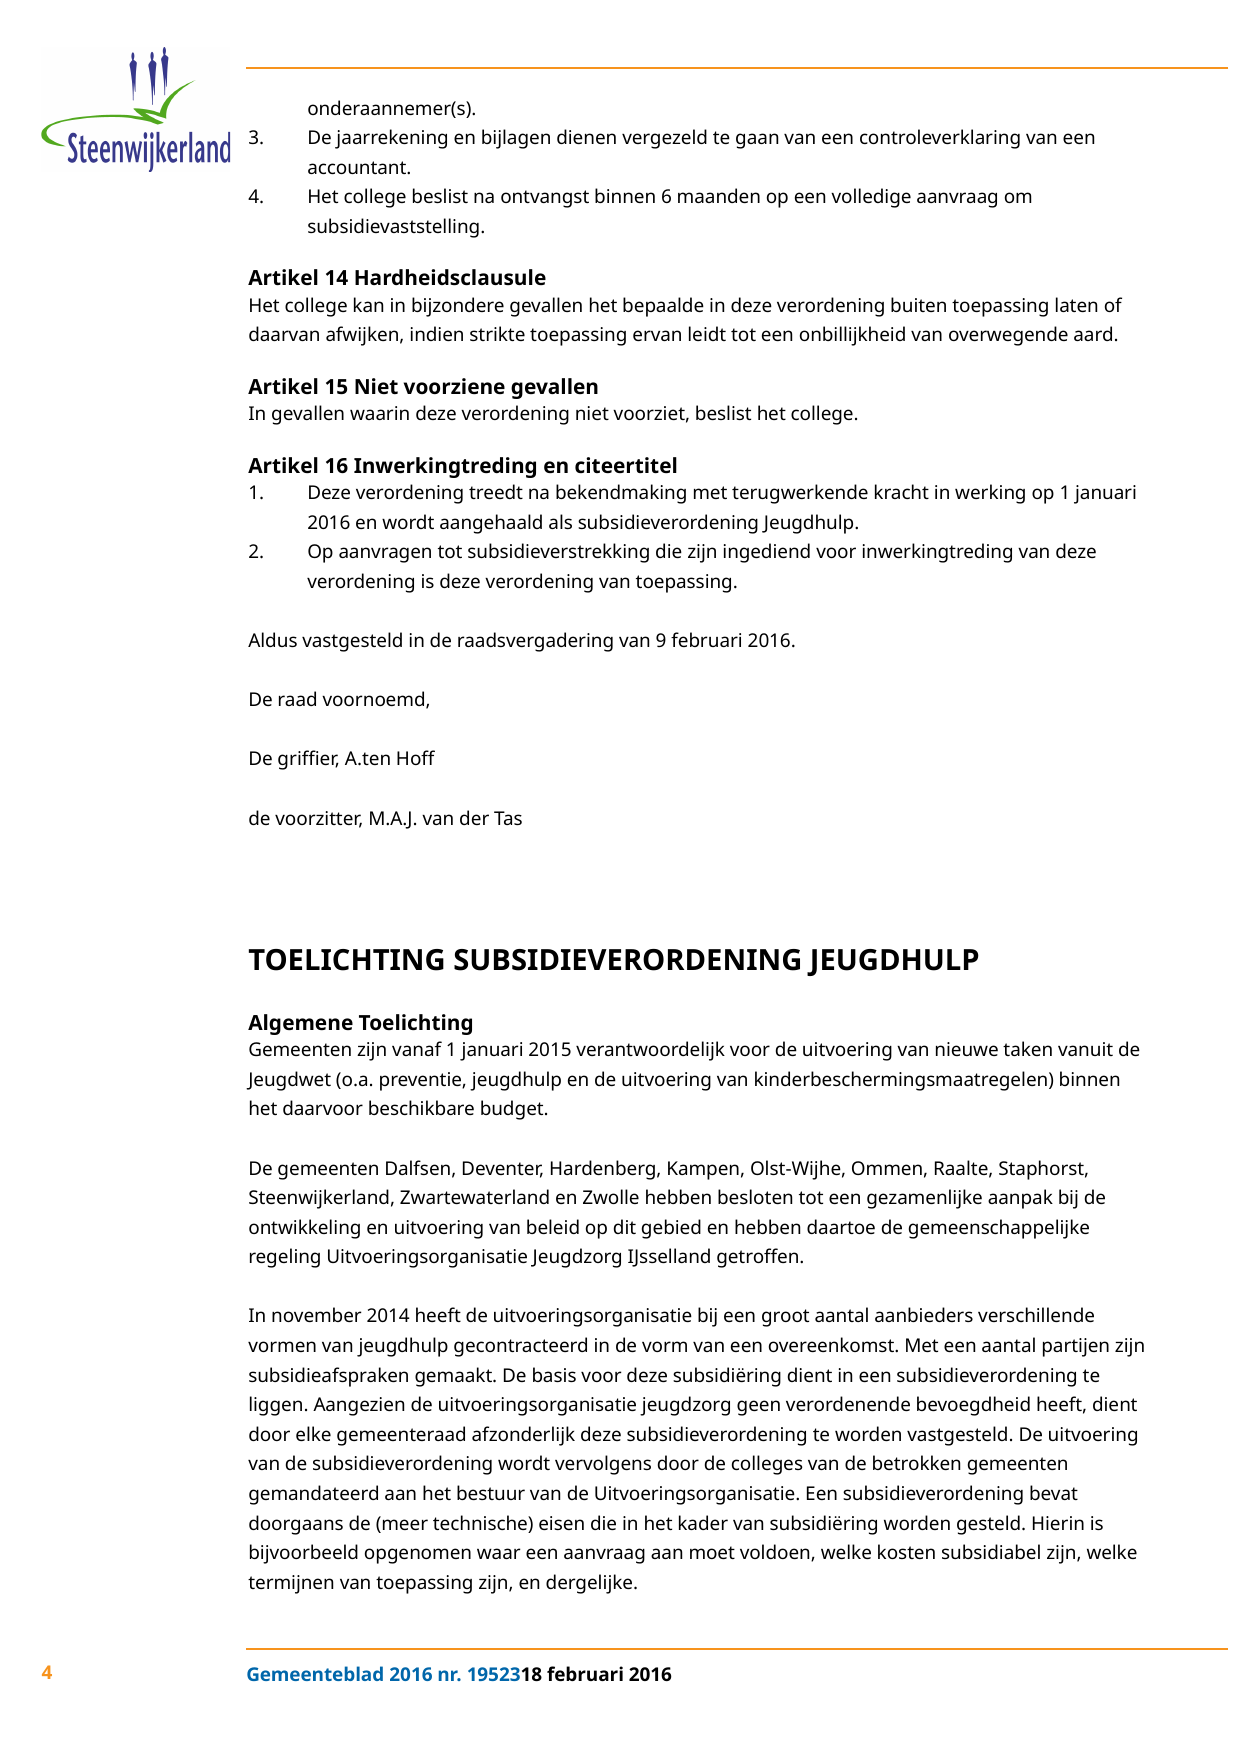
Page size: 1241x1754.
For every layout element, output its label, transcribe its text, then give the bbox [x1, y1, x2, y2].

picture [41, 47, 231, 172]
text Artikel 15 Niet voorziene gevallen [248, 372, 1152, 400]
list Het college beslist na ontvangst binnen 6 maanden op een volledige aanvraag om subsidievaststelling. [248, 183, 1152, 239]
text Artikel 16 Inwerkingtreding en citeertitel [248, 451, 1152, 479]
text De gemeenten Dalfsen, Deventer, Hardenberg, Kampen, Olst-Wijhe, Ommen, Raalte, Staphorst, Steenwijkerland, Zwartewaterland en Zwolle hebben besloten tot een gezamenlijke aanpak bij de ontwikkeling en uitvoering van beleid op dit gebied en hebben daartoe de gemeenschappelijke regeling Uitvoeringsorganisatie Jeugdzorg IJsselland getroffen. [248, 1155, 1152, 1269]
text In gevallen waarin deze verordening niet voorziet, beslist het college. [248, 400, 1152, 426]
list De jaarrekening en bijlagen dienen vergezeld te gaan van een controleverklaring van een accountant. [248, 124, 1152, 180]
text TOELICHTING SUBSIDIEVERORDENING JEUGDHULP [248, 939, 1152, 979]
text Algemene Toelichting [248, 1008, 1152, 1036]
list Deze verordening treedt na bekendmaking met terugwerkende kracht in werking op 1 januari 2016 en wordt aangehaald als subsidieverordening Jeugdhulp. [248, 479, 1152, 534]
text de voorzitter, M.A.J. van der Tas [248, 805, 1152, 830]
text In november 2014 heeft de uitvoeringsorganisatie bij een groot aantal aanbieders verschillende vormen van jeugdhulp gecontracteerd in de vorm van een overeenkomst. Met een aantal partijen zijn subsidieafspraken gemaakt. De basis voor deze subsidiëring dient in een subsidieverordening te liggen. Aangezien de uitvoeringsorganisatie jeugdzorg geen verordenende bevoegdheid heeft, dient door elke gemeenteraad afzonderlijk deze subsidieverordening te worden vastgesteld. De uitvoering van de subsidieverordening wordt vervolgens door de colleges van de betrokken gemeenten gemandateerd aan het bestuur van de Uitvoeringsorganisatie. Een subsidieverordening bevat doorgaans de (meer technische) eisen die in het kader van subsidiëring worden gesteld. Hierin is bijvoorbeeld opgenomen waar een aanvraag aan moet voldoen, welke kosten subsidiabel zijn, welke termijnen van toepassing zijn, en dergelijke. [248, 1303, 1152, 1594]
text Aldus vastgesteld in de raadsvergadering van 9 februari 2016. [248, 627, 1152, 653]
list Op aanvragen tot subsidieverstrekking die zijn ingediend voor inwerkingtreding van deze verordening is deze verordening van toepassing. [248, 538, 1152, 594]
text Artikel 14 Hardheidsclausule [248, 263, 1152, 292]
text Het college kan in bijzondere gevallen het bepaalde in deze verordening buiten toepassing laten of daarvan afwijken, indien strikte toepassing ervan leidt tot een onbillijkheid van overwegende aard. [248, 292, 1152, 347]
list onderaannemer(s). [248, 95, 1152, 121]
text Gemeenten zijn vanaf 1 januari 2015 verantwoordelijk voor de uitvoering van nieuwe taken vanuit de Jeugdwet (o.a. preventie, jeugdhulp en de uitvoering van kinderbeschermingsmaatregelen) binnen het daarvoor beschikbare budget. [248, 1036, 1152, 1121]
text De griffier, A.ten Hoff [248, 746, 1152, 771]
text De raad voornoemd, [248, 686, 1152, 712]
